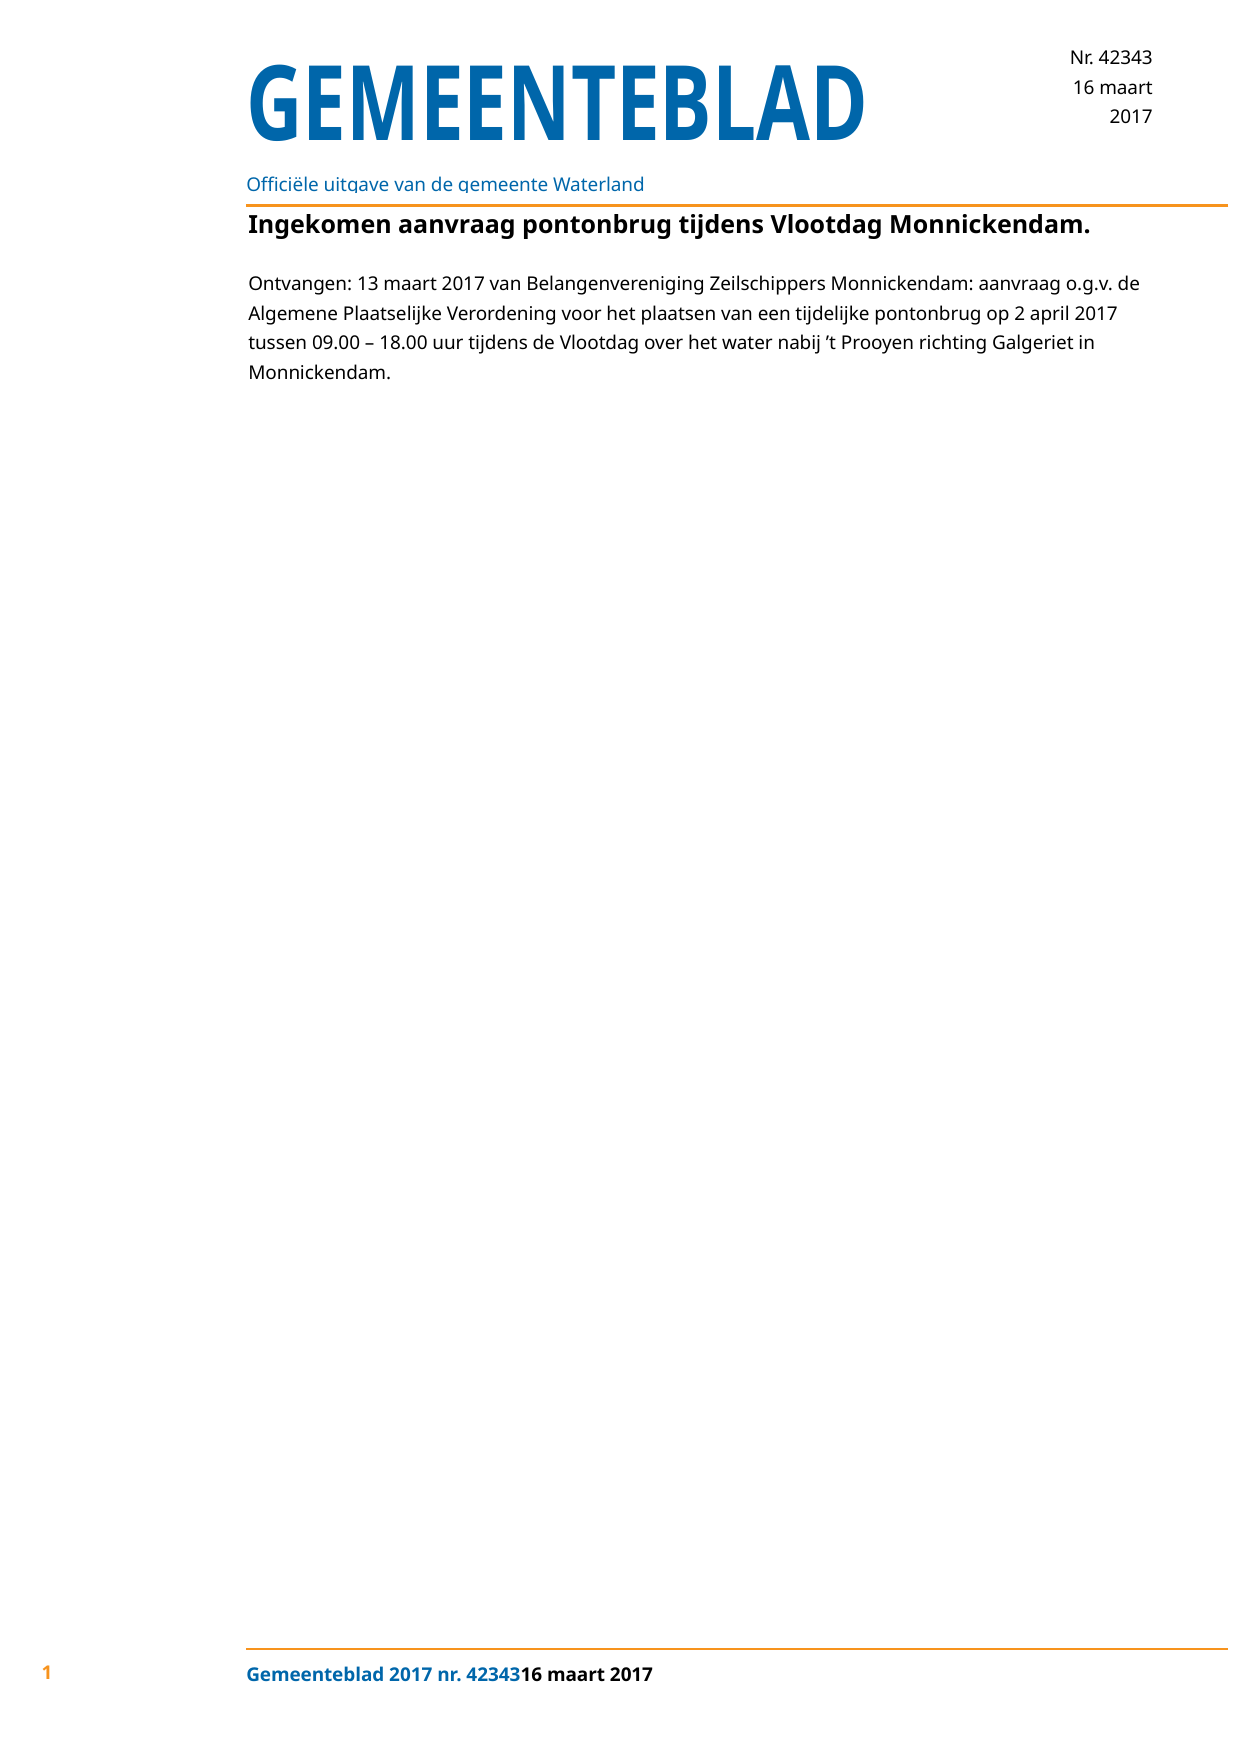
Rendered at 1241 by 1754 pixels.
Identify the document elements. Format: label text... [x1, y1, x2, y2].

text Ontvangen: 13 maart 2017 van Belangenvereniging Zeilschippers Monnickendam: aanvraag o.g.v. de Algemene Plaatselijke Verordening voor het plaatsen van een tijdelijke pontonbrug op 2 april 2017 tussen 09.00 – 18.00 uur tijdens de Vlootdag over het water nabij ’t Prooyen richting Galgeriet in Monnickendam. [248, 270, 1152, 385]
text Ingekomen aanvraag pontonbrug tijdens Vlootdag Monnickendam. [248, 207, 1152, 241]
picture [41, 47, 231, 172]
